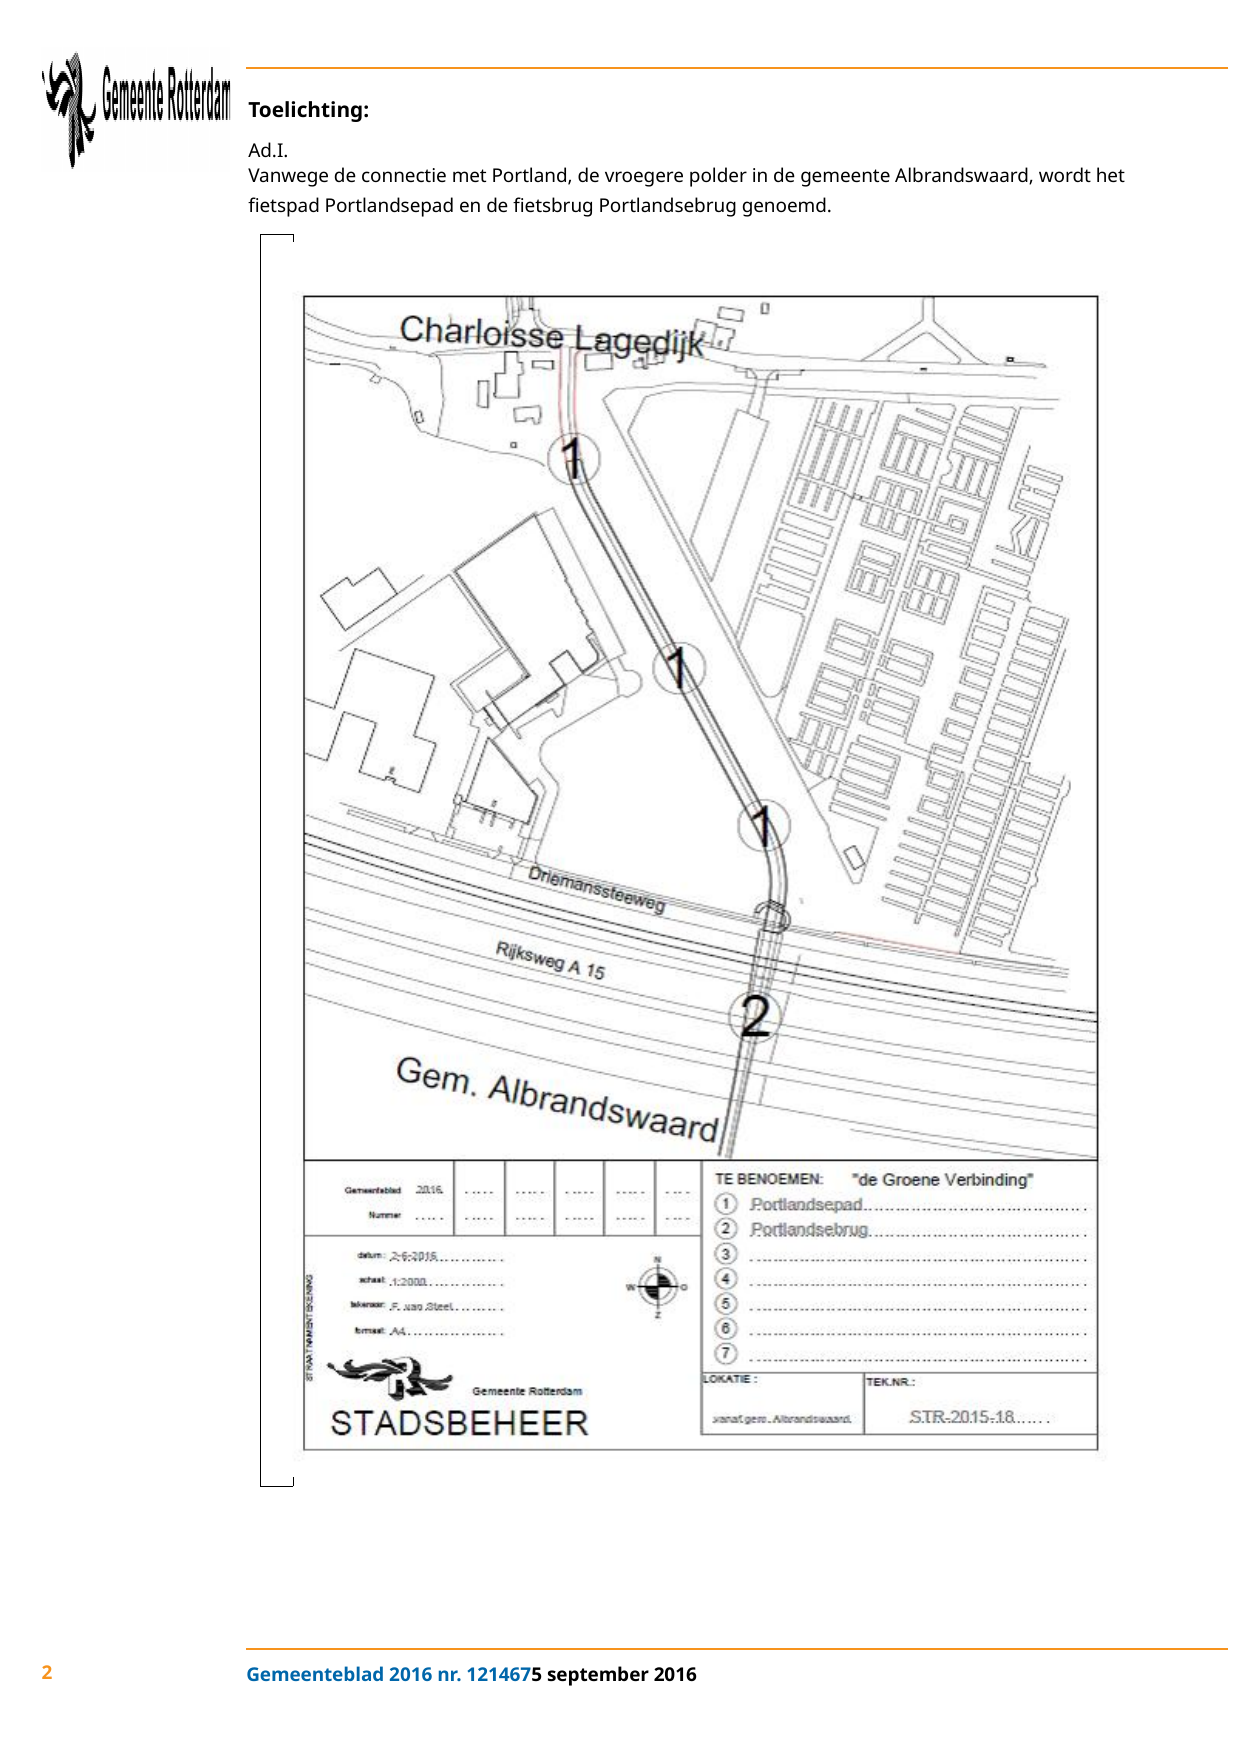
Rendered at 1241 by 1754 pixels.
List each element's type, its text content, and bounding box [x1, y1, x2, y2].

picture [268, 242, 1144, 1477]
text Ad.I. [248, 137, 1152, 163]
picture [41, 47, 231, 172]
text Vanwege de connectie met Portland, de vroegere polder in de gemeente Albrandswaard, wordt het fietspad Portlandsepad en de fietsbrug Portlandsebrug genoemd. [248, 163, 1152, 218]
text Toelichting: [248, 95, 1152, 123]
